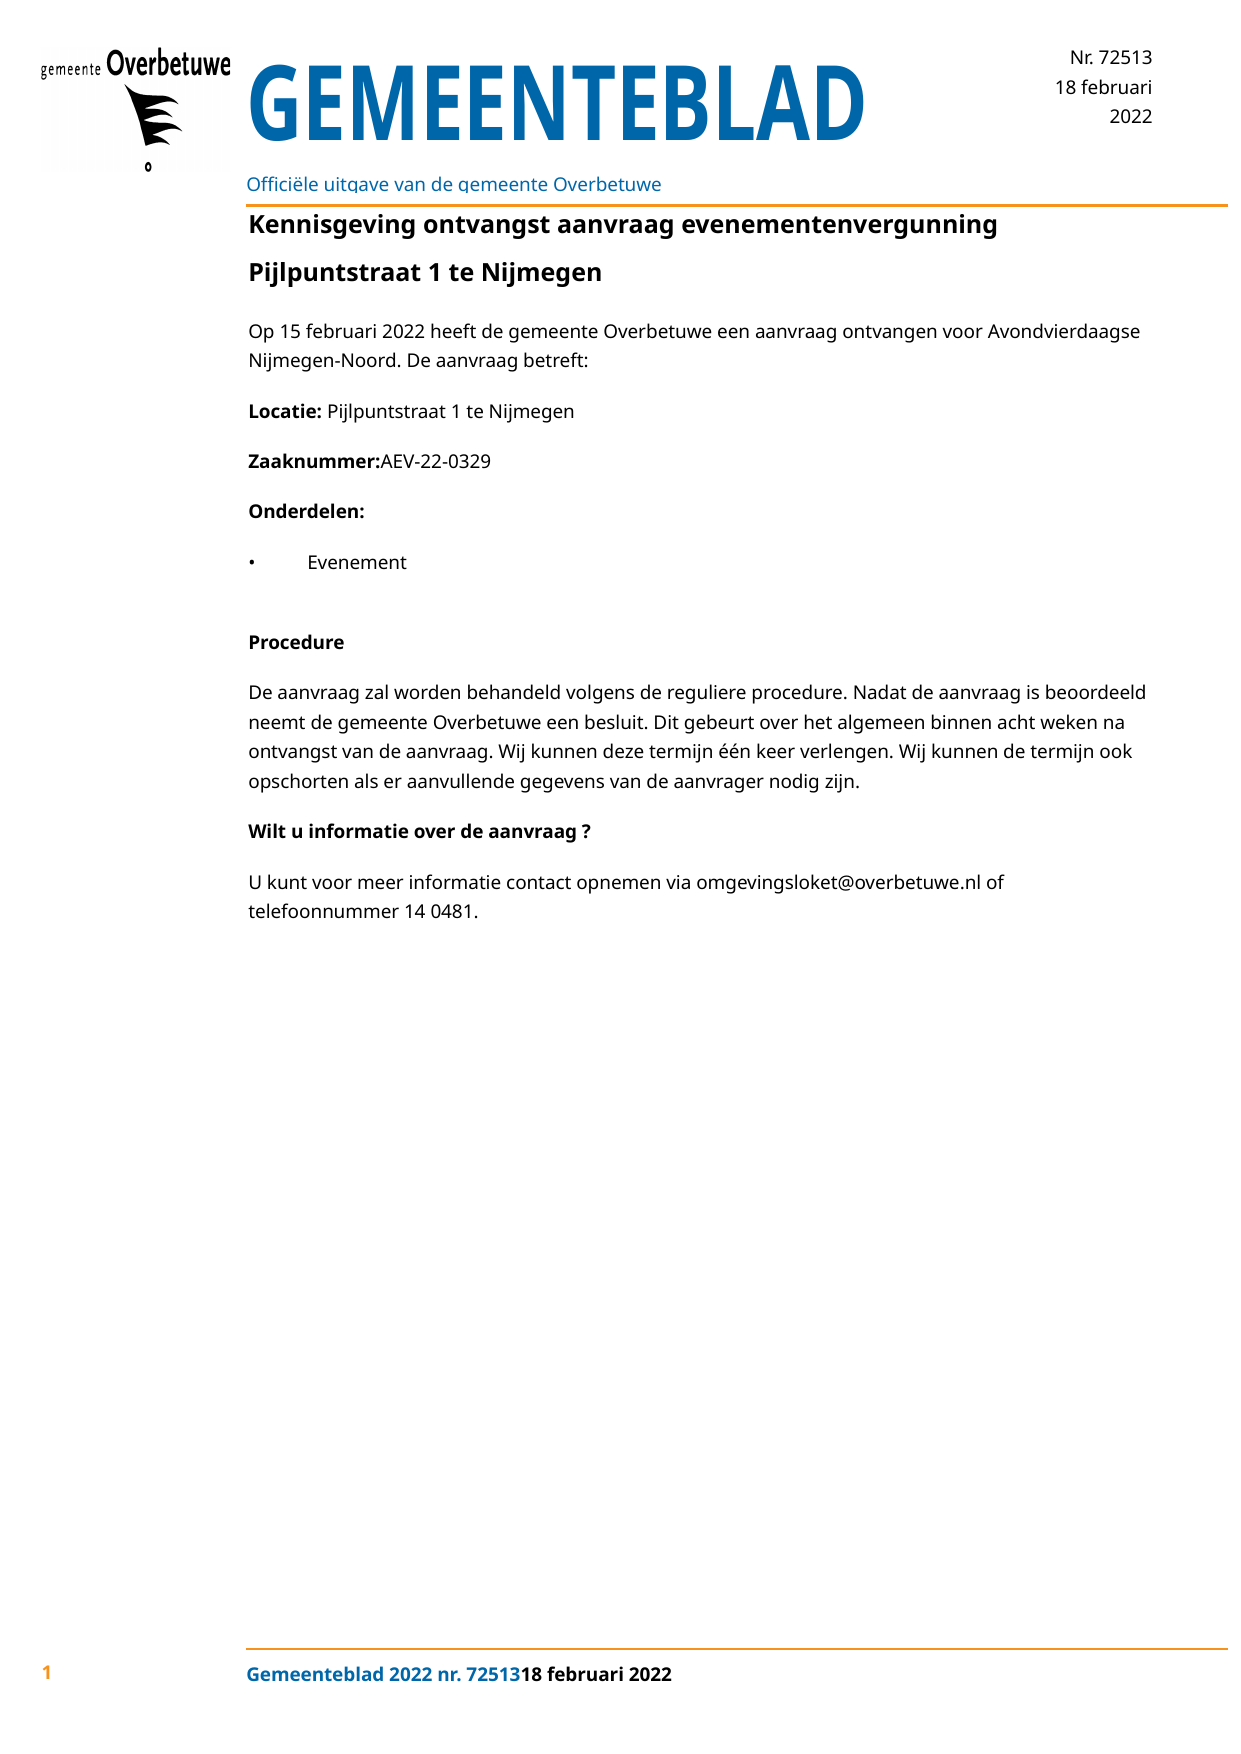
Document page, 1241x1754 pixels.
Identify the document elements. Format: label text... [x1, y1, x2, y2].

text De aanvraag zal worden behandeld volgens de reguliere procedure. Nadat de aanvraag is beoordeeld neemt de gemeente Overbetuwe een besluit. Dit gebeurt over het algemeen binnen acht weken na ontvangst van de aanvraag. Wij kunnen deze termijn één keer verlengen. Wij kunnen de termijn ook opschorten als er aanvullende gegevens van de aanvrager nodig zijn. [248, 679, 1152, 794]
picture [41, 47, 231, 172]
text Procedure [248, 629, 1152, 655]
text Zaaknummer:AEV-22-0329 [248, 448, 1152, 474]
text Kennisgeving ontvangst aanvraag evenementenvergunning Pijlpuntstraat 1 te Nijmegen [248, 207, 1152, 288]
text U kunt voor meer informatie contact opnemen via omgevingsloket@overbetuwe.nl of telefoonnummer 14 0481. [248, 869, 1152, 924]
text Op 15 februari 2022 heeft de gemeente Overbetuwe een aanvraag ontvangen voor Avondvierdaagse Nijmegen-Noord. De aanvraag betreft: [248, 318, 1152, 373]
text Onderdelen: [248, 499, 1152, 524]
text Wilt u informatie over de aanvraag ? [248, 819, 1152, 844]
list Evenement [248, 549, 1152, 575]
text Locatie: Pijlpuntstraat 1 te Nijmegen [248, 398, 1152, 424]
